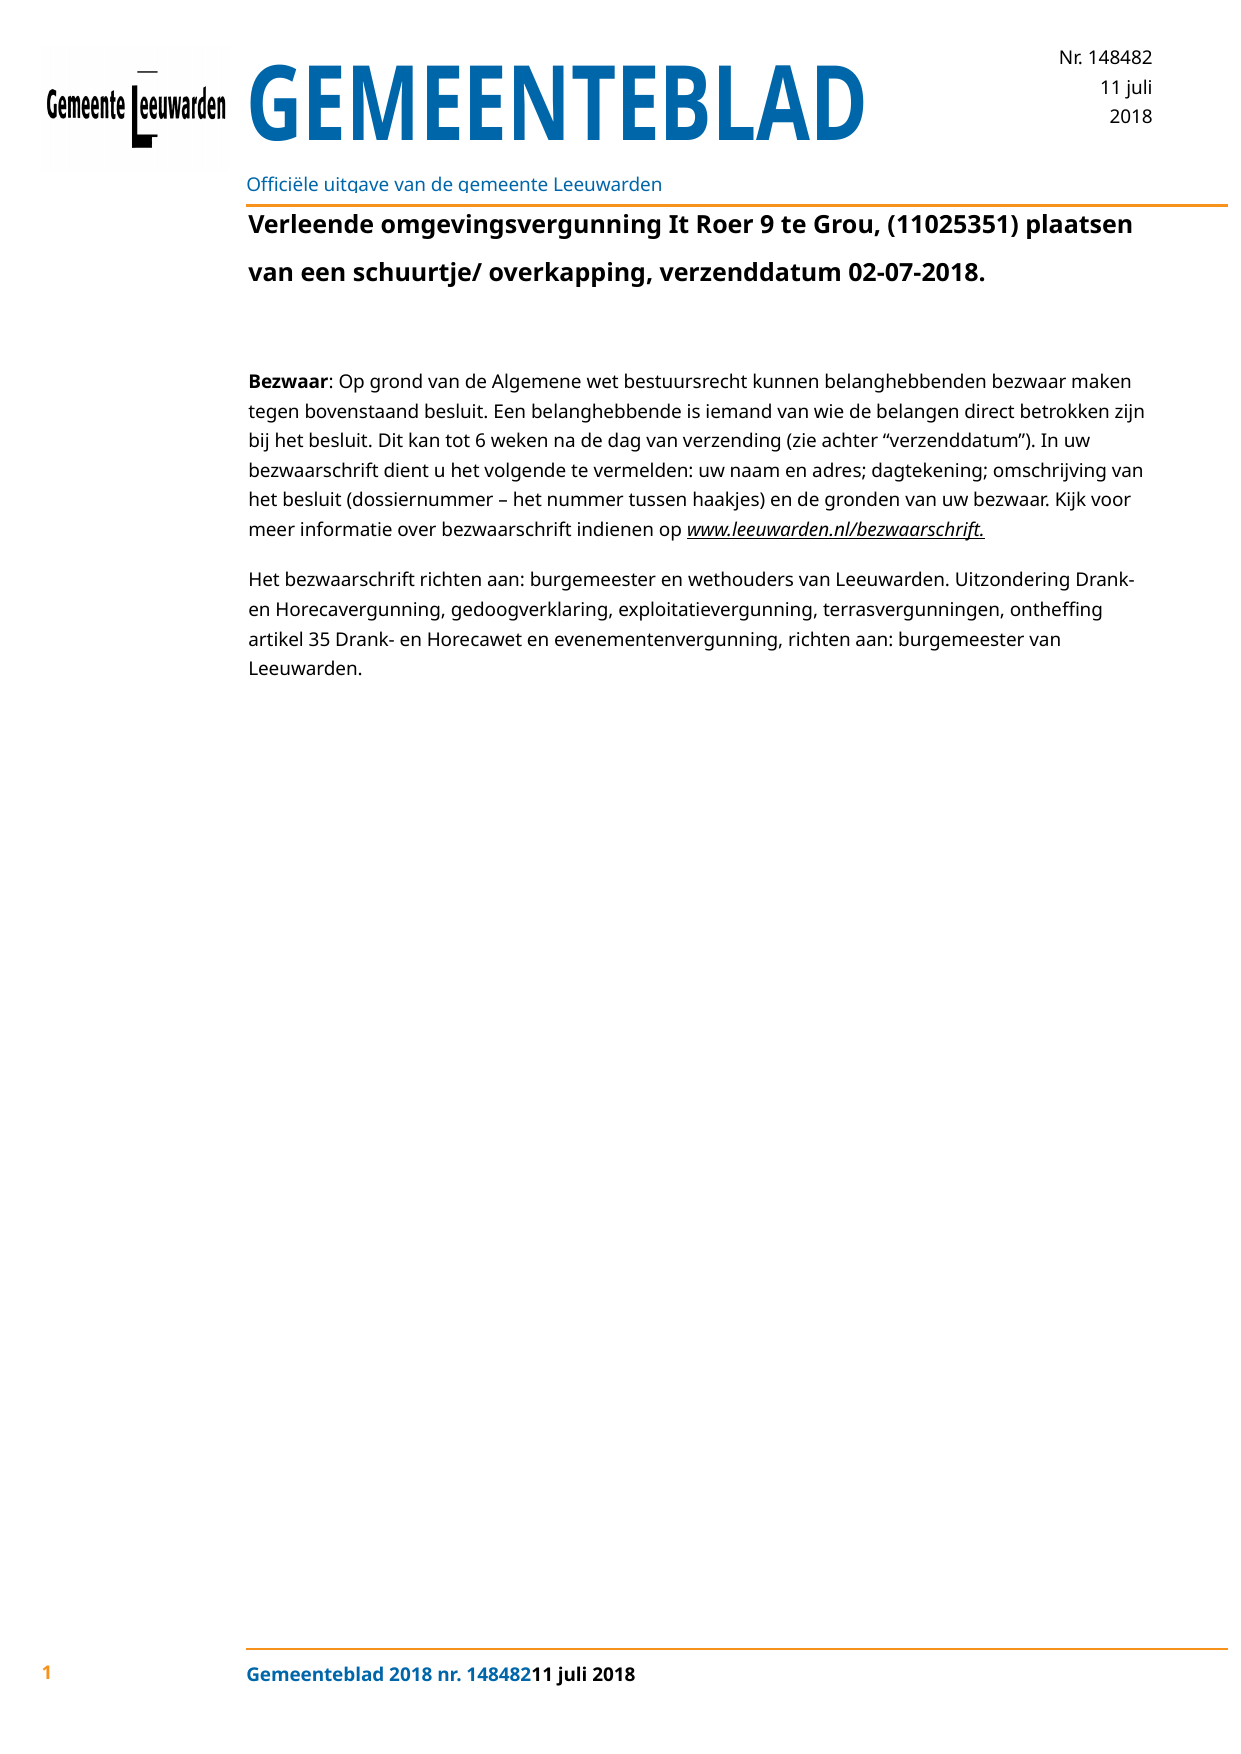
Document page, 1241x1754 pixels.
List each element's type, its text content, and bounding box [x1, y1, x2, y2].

text Het bezwaarschrift richten aan: burgemeester en wethouders van Leeuwarden. Uitzondering Drank- en Horecavergunning, gedoogverklaring, exploitatievergunning, terrasvergunningen, ontheffing artikel 35 Drank- en Horecawet en evenementenvergunning, richten aan: burgemeester van Leeuwarden. [248, 567, 1152, 681]
text Bezwaar: Op grond van de Algemene wet bestuursrecht kunnen belanghebbenden bezwaar maken tegen bovenstaand besluit. Een belanghebbende is iemand van wie de belangen direct betrokken zijn bij het besluit. Dit kan tot 6 weken na de dag van verzending (zie achter “verzenddatum”). In uw bezwaarschrift dient u het volgende te vermelden: uw naam en adres; dagtekening; omschrijving van het besluit (dossiernummer – het nummer tussen haakjes) en de gronden van uw bezwaar. Kijk voor meer informatie over bezwaarschrift indienen op www.leeuwarden.nl/bezwaarschrift. [248, 368, 1152, 542]
picture [41, 47, 231, 172]
text Verleende omgevingsvergunning It Roer 9 te Grou, (11025351) plaatsen van een schuurtje/ overkapping, verzenddatum 02-07-2018. [248, 207, 1152, 288]
